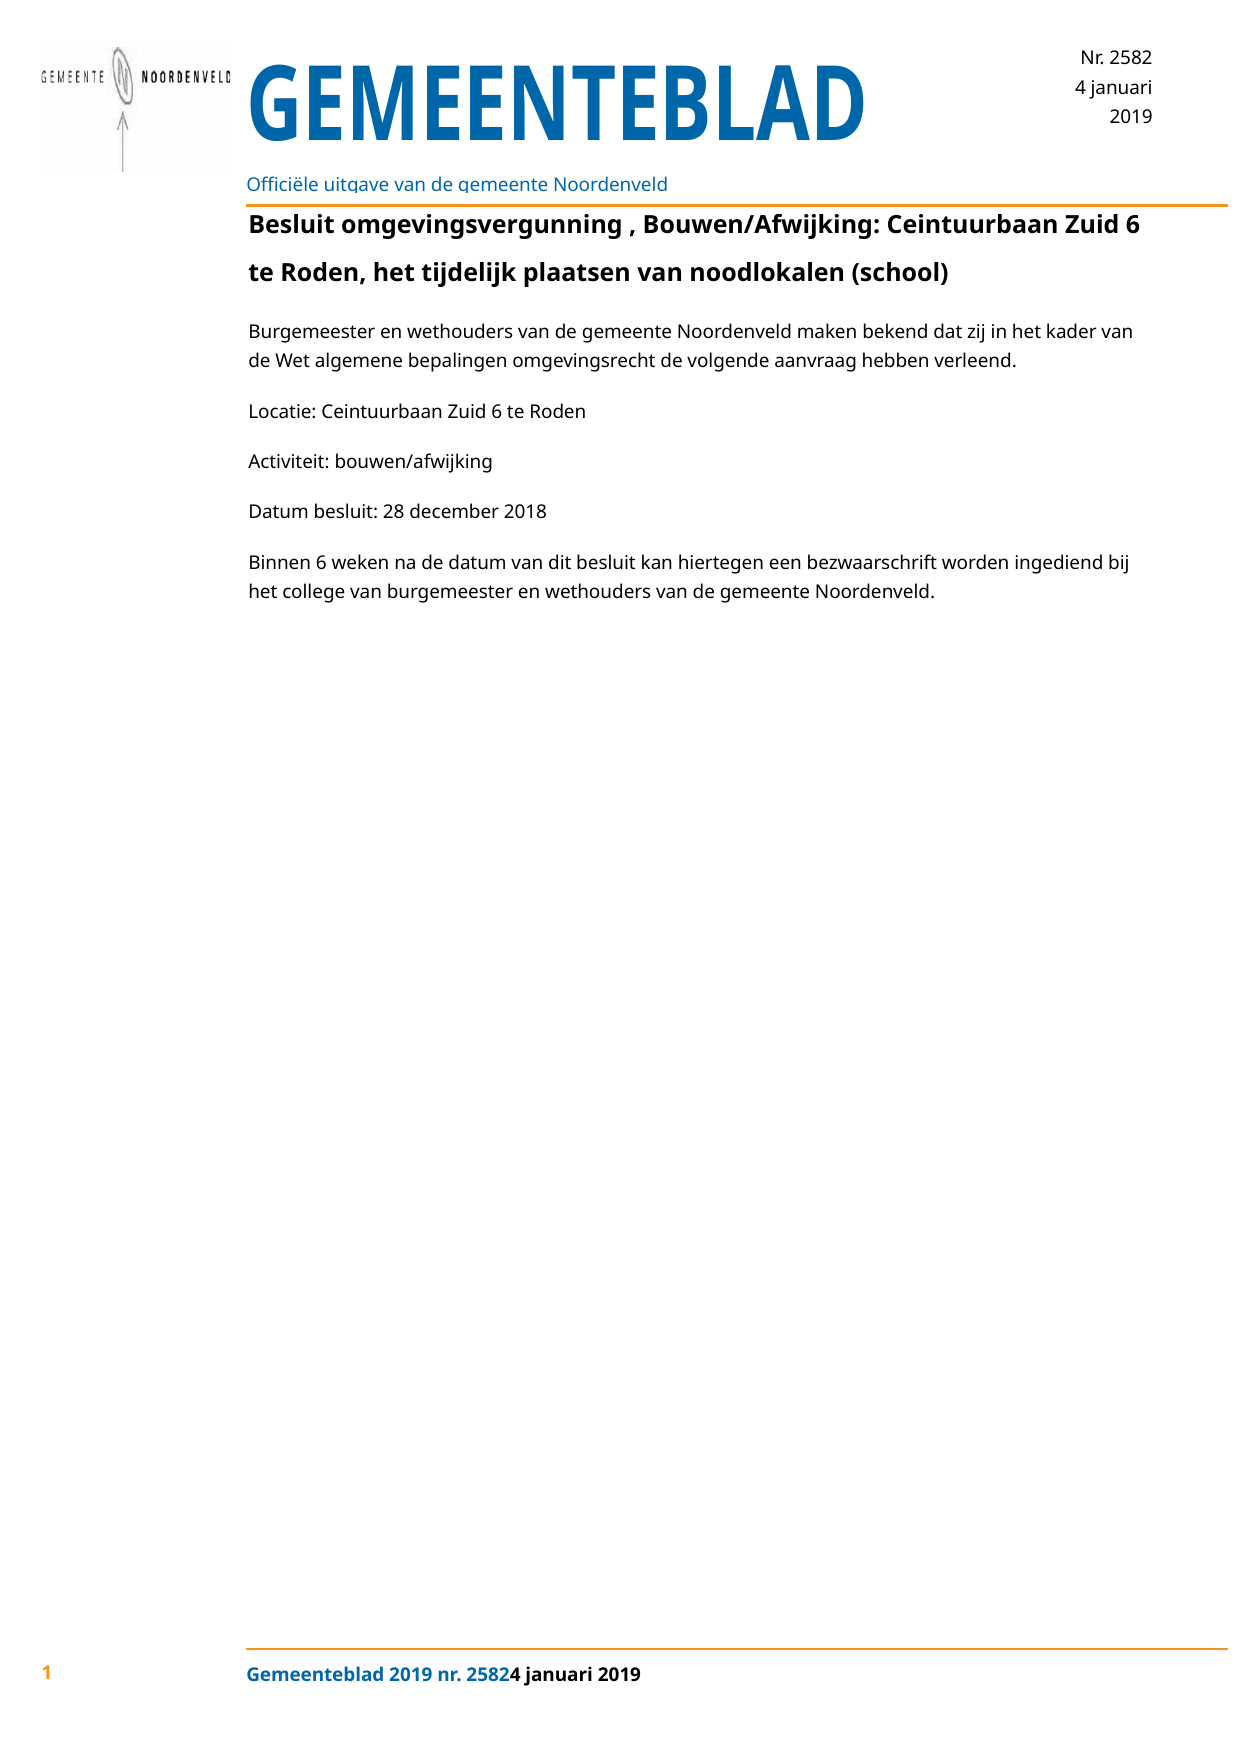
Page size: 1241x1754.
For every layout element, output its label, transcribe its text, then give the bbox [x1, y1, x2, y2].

text Datum besluit: 28 december 2018 [248, 499, 1152, 524]
text Activiteit: bouwen/afwijking [248, 448, 1152, 474]
text Besluit omgevingsvergunning , Bouwen/Afwijking: Ceintuurbaan Zuid 6 te Roden, het tijdelijk plaatsen van noodlokalen (school) [248, 207, 1152, 288]
text Burgemeester en wethouders van de gemeente Noordenveld maken bekend dat zij in het kader van de Wet algemene bepalingen omgevingsrecht de volgende aanvraag hebben verleend. [248, 318, 1152, 373]
text Binnen 6 weken na de datum van dit besluit kan hiertegen een bezwaarschrift worden ingediend bij het college van burgemeester en wethouders van de gemeente Noordenveld. [248, 549, 1152, 604]
text Locatie: Ceintuurbaan Zuid 6 te Roden [248, 398, 1152, 424]
picture [41, 47, 231, 172]
